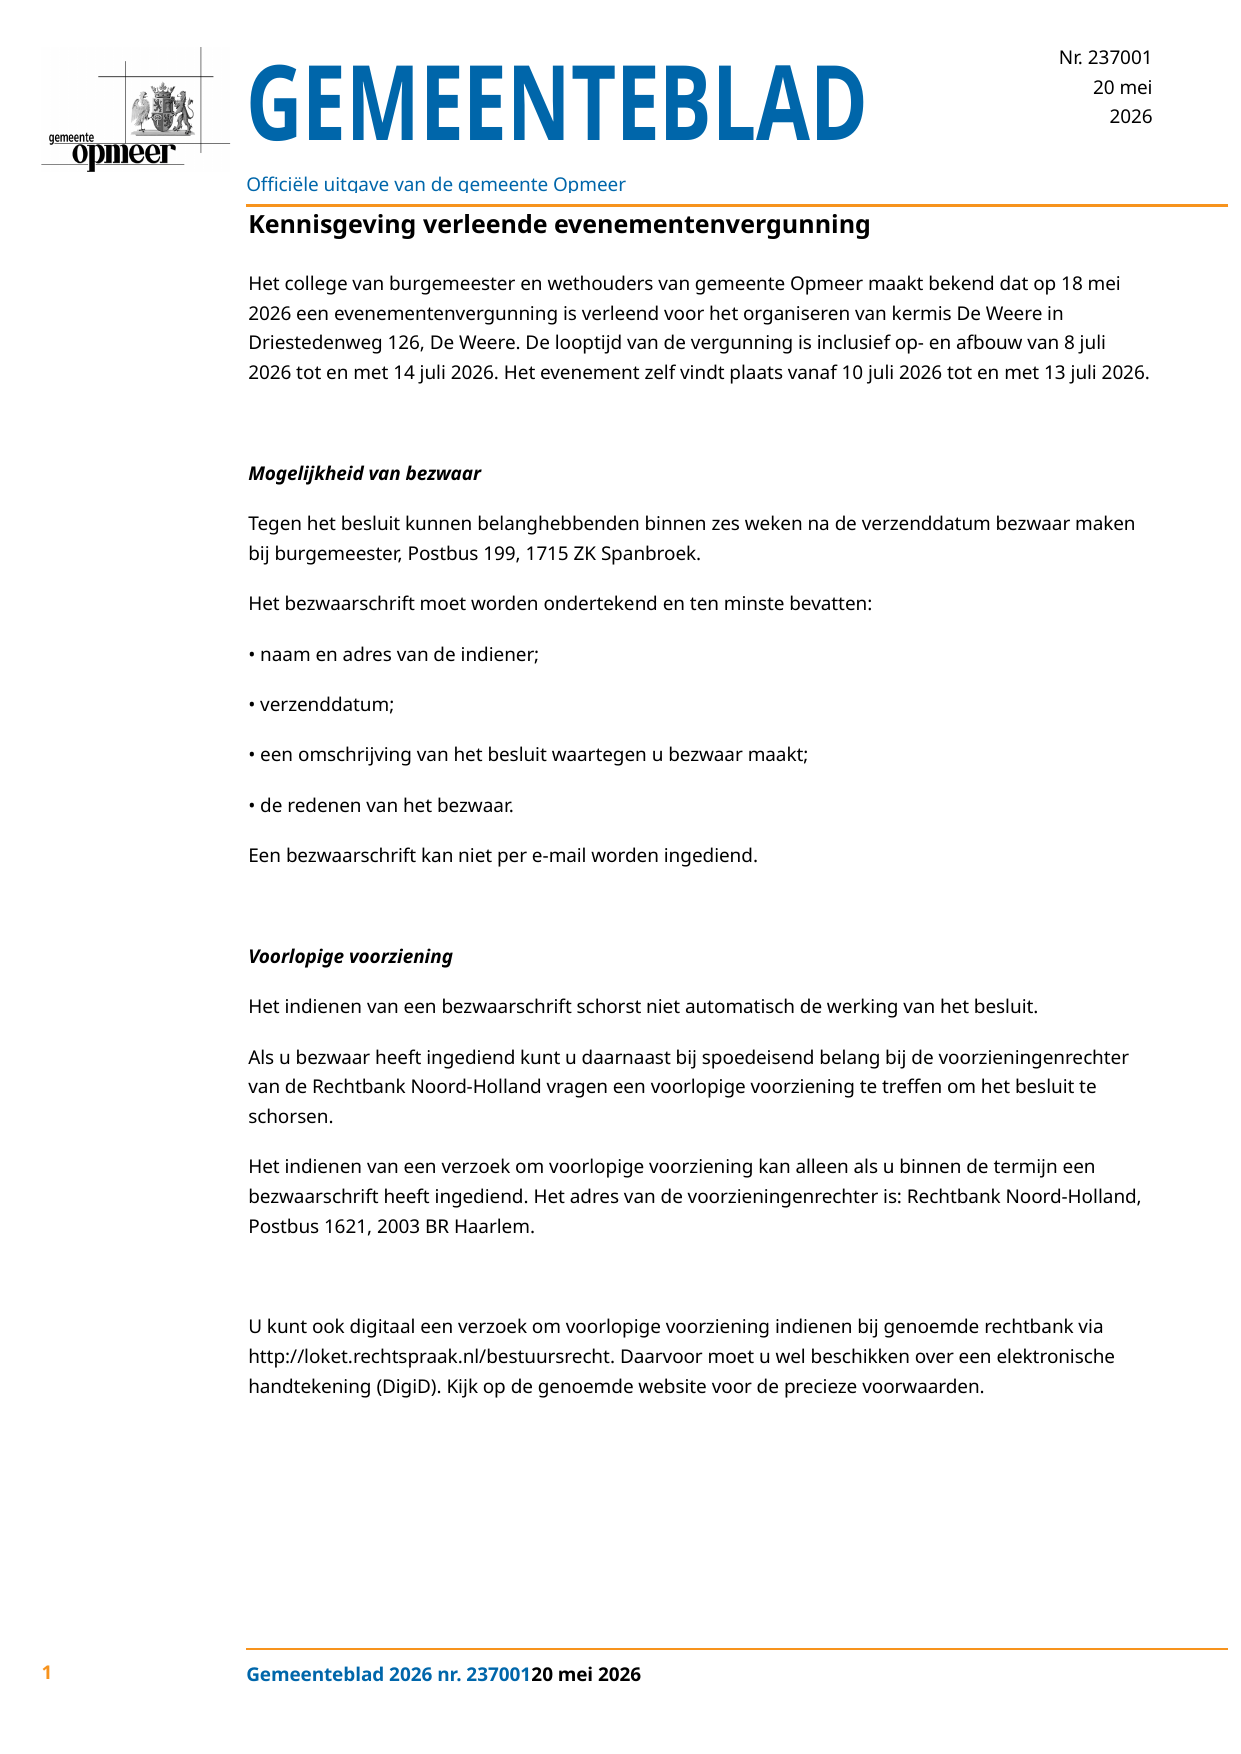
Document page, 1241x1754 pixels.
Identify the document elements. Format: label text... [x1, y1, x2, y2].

text • naam en adres van de indiener; [248, 641, 1152, 666]
text • verzenddatum; [248, 691, 1152, 717]
text Kennisgeving verleende evenementenvergunning [248, 207, 1152, 241]
picture [41, 47, 231, 172]
text Mogelijkheid van bezwaar [248, 460, 1152, 486]
text Het bezwaarschrift moet worden ondertekend en ten minste bevatten: [248, 590, 1152, 616]
text Het indienen van een verzoek om voorlopige voorziening kan alleen als u binnen de termijn een bezwaarschrift heeft ingediend. Het adres van de voorzieningenrechter is: Rechtbank Noord-Holland, Postbus 1621, 2003 BR Haarlem. [248, 1154, 1152, 1238]
text Het indienen van een bezwaarschrift schorst niet automatisch de werking van het besluit. [248, 994, 1152, 1019]
text • de redenen van het bezwaar. [248, 792, 1152, 818]
text Als u bezwaar heeft ingediend kunt u daarnaast bij spoedeisend belang bij de voorzieningenrechter van de Rechtbank Noord-Holland vragen een voorlopige voorziening te treffen om het besluit te schorsen. [248, 1044, 1152, 1129]
text U kunt ook digitaal een verzoek om voorlopige voorziening indienen bij genoemde rechtbank via http://loket.rechtspraak.nl/bestuursrecht. Daarvoor moet u wel beschikken over een elektronische handtekening (DigiD). Kijk op de genoemde website voor de precieze voorwaarden. [248, 1314, 1152, 1398]
text Tegen het besluit kunnen belanghebbenden binnen zes weken na de verzenddatum bezwaar maken bij burgemeester, Postbus 199, 1715 ZK Spanbroek. [248, 510, 1152, 566]
text Een bezwaarschrift kan niet per e-mail worden ingediend. [248, 842, 1152, 868]
text Voorlopige voorziening [248, 943, 1152, 969]
text Het college van burgemeester en wethouders van gemeente Opmeer maakt bekend dat op 18 mei 2026 een evenementenvergunning is verleend voor het organiseren van kermis De Weere in Driestedenweg 126, De Weere. De looptijd van de vergunning is inclusief op- en afbouw van 8 juli 2026 tot en met 14 juli 2026. Het evenement zelf vindt plaats vanaf 10 juli 2026 tot en met 13 juli 2026. [248, 270, 1152, 385]
text • een omschrijving van het besluit waartegen u bezwaar maakt; [248, 742, 1152, 767]
